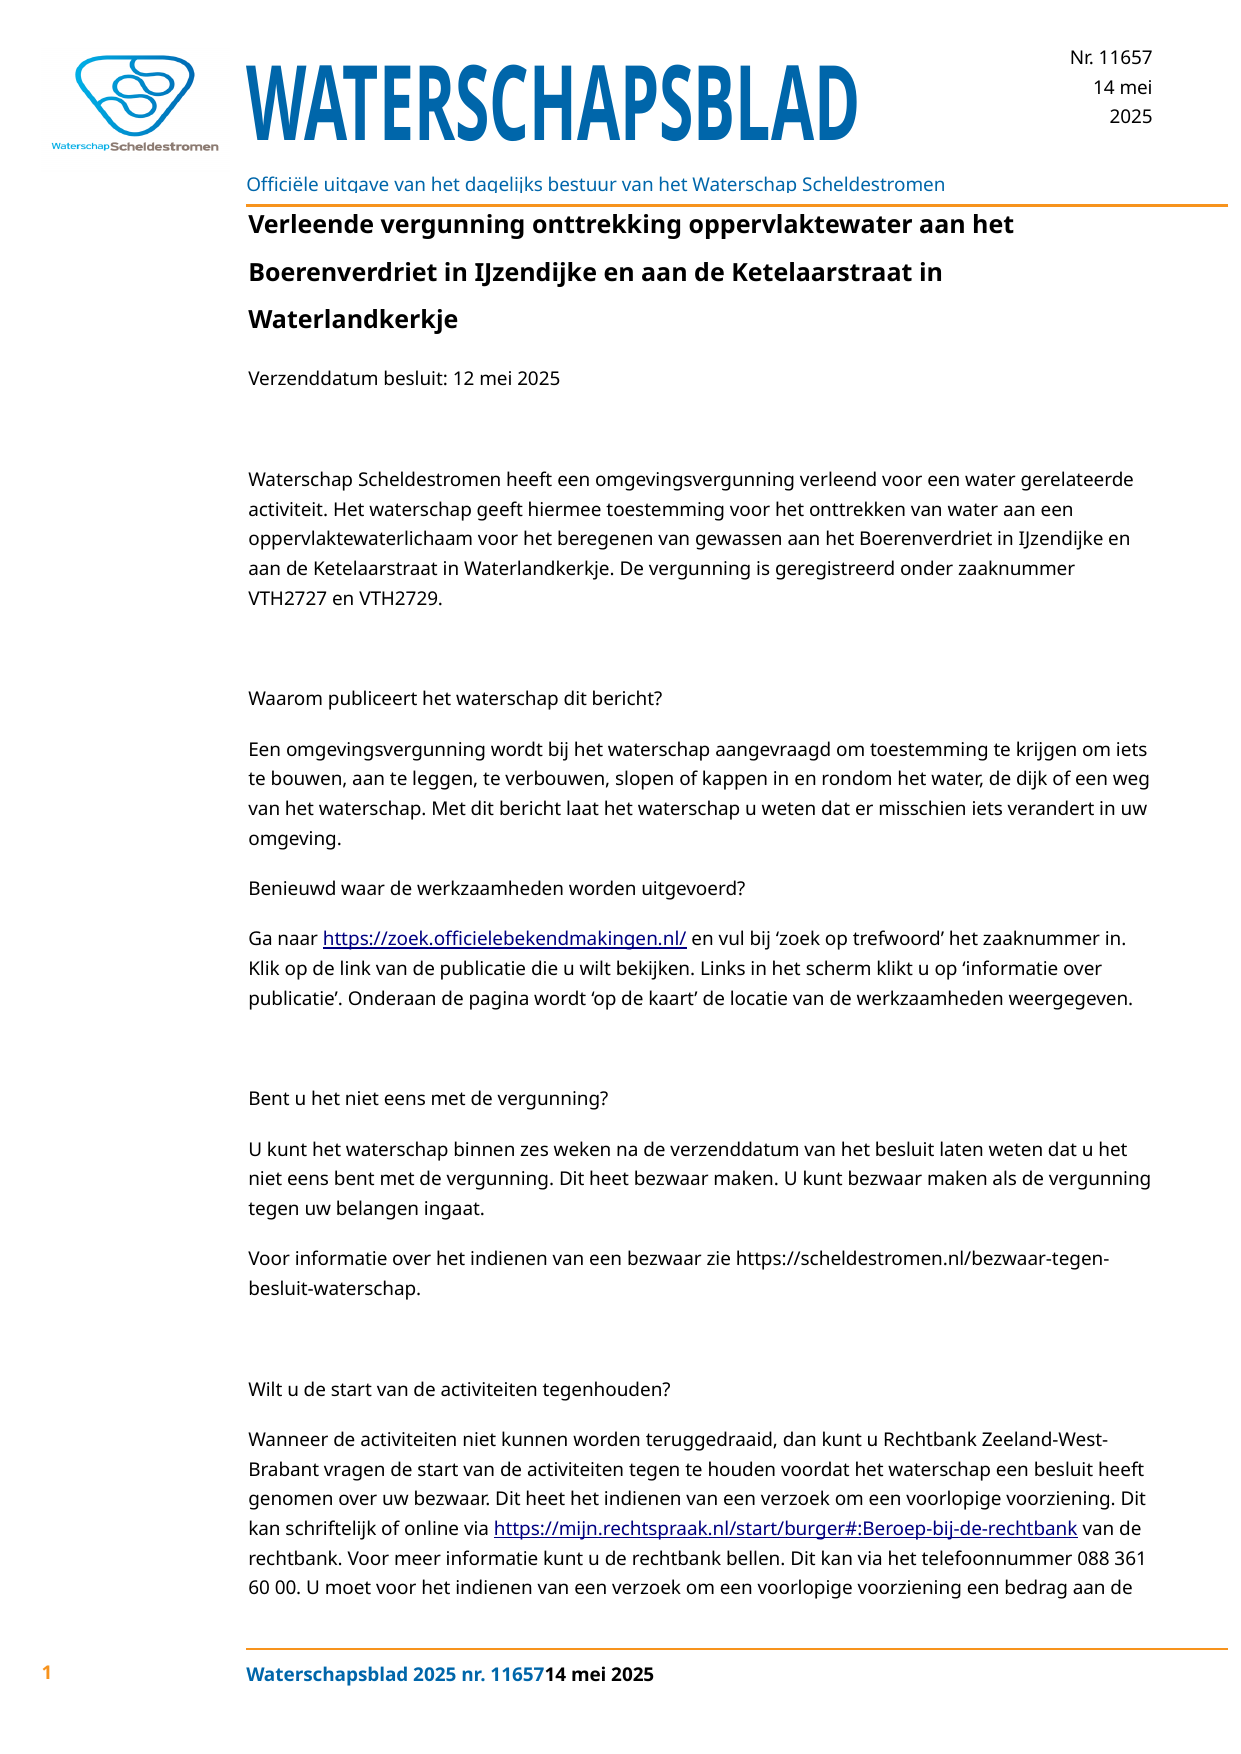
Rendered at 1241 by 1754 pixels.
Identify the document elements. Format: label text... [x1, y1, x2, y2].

text Bent u het niet eens met de vergunning? [248, 1086, 1152, 1111]
text Wilt u de start van de activiteiten tegenhouden? [248, 1376, 1152, 1402]
picture [41, 47, 231, 172]
text Een omgevingsvergunning wordt bij het waterschap aangevraagd om toestemming te krijgen om iets te bouwen, aan te leggen, te verbouwen, slopen of kappen in en rondom het water, de dijk of een weg van het waterschap. Met dit bericht laat het waterschap u weten dat er misschien iets verandert in uw omgeving. [248, 736, 1152, 850]
text Waarom publiceert het waterschap dit bericht? [248, 686, 1152, 711]
text Verzenddatum besluit: 12 mei 2025 [248, 366, 1152, 391]
text Wanneer de activiteiten niet kunnen worden teruggedraaid, dan kunt u Rechtbank Zeeland-West-Brabant vragen de start van de activiteiten tegen te houden voordat het waterschap een besluit heeft genomen over uw bezwaar. Dit heet het indienen van een verzoek om een voorlopige voorziening. Dit kan schriftelijk of online via https://mijn.rechtspraak.nl/start/burger#:Beroep-bij-de-rechtbank van de rechtbank. Voor meer informatie kunt u de rechtbank bellen. Dit kan via het telefoonnummer 088 361 60 00. U moet voor het indienen van een verzoek om een voorlopige voorziening een bedrag aan de [248, 1426, 1152, 1600]
text Voor informatie over het indienen van een bezwaar zie https://scheldestromen.nl/bezwaar-tegen-besluit-waterschap. [248, 1246, 1152, 1301]
text Verleende vergunning onttrekking oppervlaktewater aan het Boerenverdriet in IJzendijke en aan de Ketelaarstraat in Waterlandkerkje [248, 207, 1152, 336]
text Ga naar https://zoek.officielebekendmakingen.nl/ en vul bij ‘zoek op trefwoord’ het zaaknummer in. Klik op de link van de publicatie die u wilt bekijken. Links in het scherm klikt u op ‘informatie over publicatie’. Onderaan de pagina wordt ‘op de kaart’ de locatie van de werkzaamheden weergegeven. [248, 926, 1152, 1010]
text Benieuwd waar de werkzaamheden worden uitgevoerd? [248, 875, 1152, 901]
text Waterschap Scheldestromen heeft een omgevingsvergunning verleend voor een water gerelateerde activiteit. Het waterschap geeft hiermee toestemming voor het onttrekken van water aan een oppervlaktewaterlichaam voor het beregenen van gewassen aan het Boerenverdriet in IJzendijke en aan de Ketelaarstraat in Waterlandkerkje. De vergunning is geregistreerd onder zaaknummer VTH2727 en VTH2729. [248, 466, 1152, 610]
text U kunt het waterschap binnen zes weken na de verzenddatum van het besluit laten weten dat u het niet eens bent met de vergunning. Dit heet bezwaar maken. U kunt bezwaar maken als de vergunning tegen uw belangen ingaat. [248, 1136, 1152, 1221]
